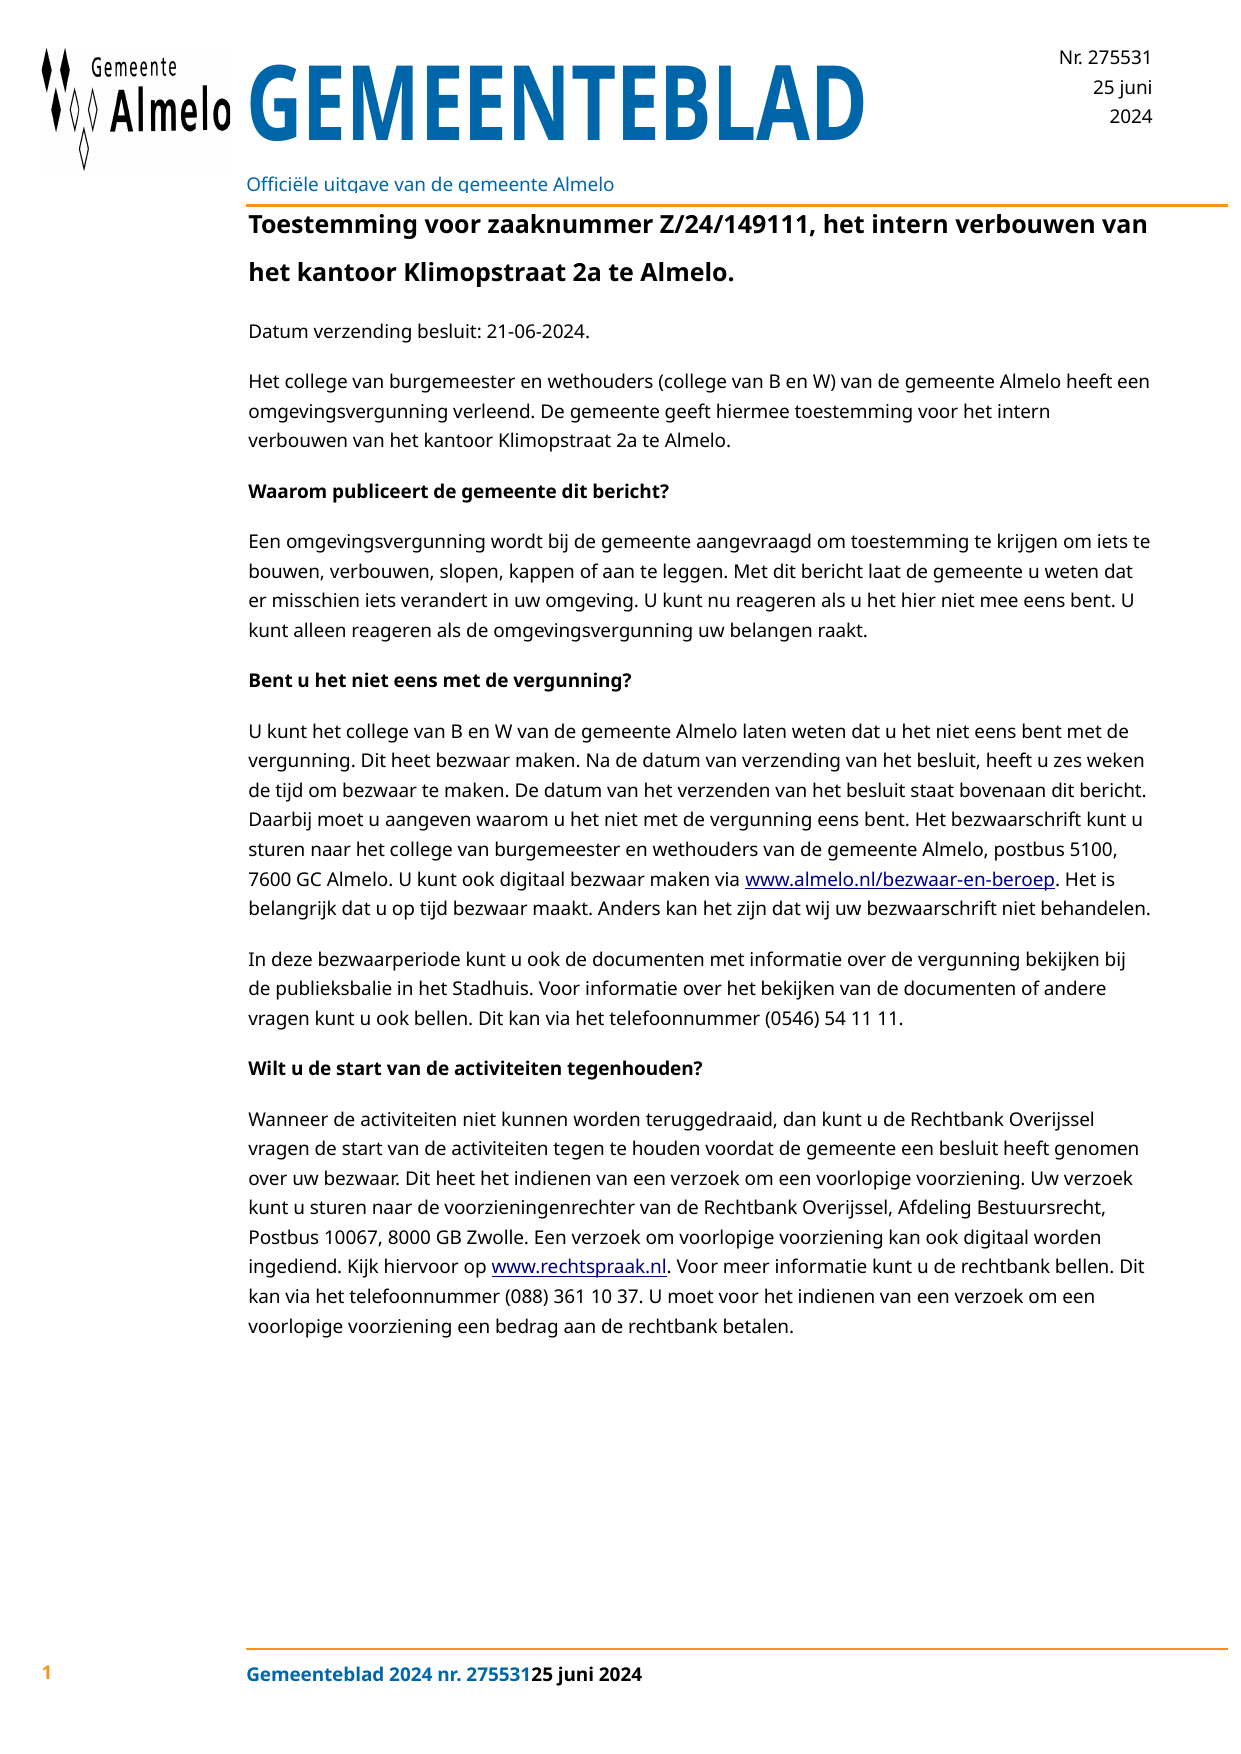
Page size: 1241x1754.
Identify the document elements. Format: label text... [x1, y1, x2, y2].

text Het college van burgemeester en wethouders (college van B en W) van de gemeente Almelo heeft een omgevingsvergunning verleend. De gemeente geeft hiermee toestemming voor het intern verbouwen van het kantoor Klimopstraat 2a te Almelo. [248, 368, 1152, 453]
text Een omgevingsvergunning wordt bij de gemeente aangevraagd om toestemming te krijgen om iets te bouwen, verbouwen, slopen, kappen of aan te leggen. Met dit bericht laat de gemeente u weten dat er misschien iets verandert in uw omgeving. U kunt nu reageren als u het hier niet mee eens bent. U kunt alleen reageren als de omgevingsvergunning uw belangen raakt. [248, 528, 1152, 643]
text Toestemming voor zaaknummer Z/24/149111, het intern verbouwen van het kantoor Klimopstraat 2a te Almelo. [248, 207, 1152, 288]
text Wilt u de start van de activiteiten tegenhouden? [248, 1055, 1152, 1081]
text Datum verzending besluit: 21-06-2024. [248, 318, 1152, 344]
picture [41, 47, 231, 172]
text In deze bezwaarperiode kunt u ook de documenten met informatie over de vergunning bekijken bij de publieksbalie in het Stadhuis. Voor informatie over het bekijken van de documenten of andere vragen kunt u ook bellen. Dit kan via het telefoonnummer (0546) 54 11 11. [248, 946, 1152, 1031]
text Waarom publiceert de gemeente dit bericht? [248, 478, 1152, 504]
text Wanneer de activiteiten niet kunnen worden teruggedraaid, dan kunt u de Rechtbank Overijssel vragen de start van de activiteiten tegen te houden voordat de gemeente een besluit heeft genomen over uw bezwaar. Dit heet het indienen van een verzoek om een voorlopige voorziening. Uw verzoek kunt u sturen naar de voorzieningenrechter van de Rechtbank Overijssel, Afdeling Bestuursrecht, Postbus 10067, 8000 GB Zwolle. Een verzoek om voorlopige voorziening kan ook digitaal worden ingediend. Kijk hiervoor op www.rechtspraak.nl. Voor meer informatie kunt u de rechtbank bellen. Dit kan via het telefoonnummer (088) 361 10 37. U moet voor het indienen van een verzoek om een voorlopige voorziening een bedrag aan de rechtbank betalen. [248, 1106, 1152, 1339]
text Bent u het niet eens met de vergunning? [248, 667, 1152, 693]
text U kunt het college van B en W van de gemeente Almelo laten weten dat u het niet eens bent met de vergunning. Dit heet bezwaar maken. Na de datum van verzending van het besluit, heeft u zes weken de tijd om bezwaar te maken. De datum van het verzenden van het besluit staat bovenaan dit bericht. Daarbij moet u aangeven waarom u het niet met de vergunning eens bent. Het bezwaarschrift kunt u sturen naar het college van burgemeester en wethouders van de gemeente Almelo, postbus 5100, 7600 GC Almelo. U kunt ook digitaal bezwaar maken via www.almelo.nl/bezwaar-en-beroep. Het is belangrijk dat u op tijd bezwaar maakt. Anders kan het zijn dat wij uw bezwaarschrift niet behandelen. [248, 718, 1152, 921]
